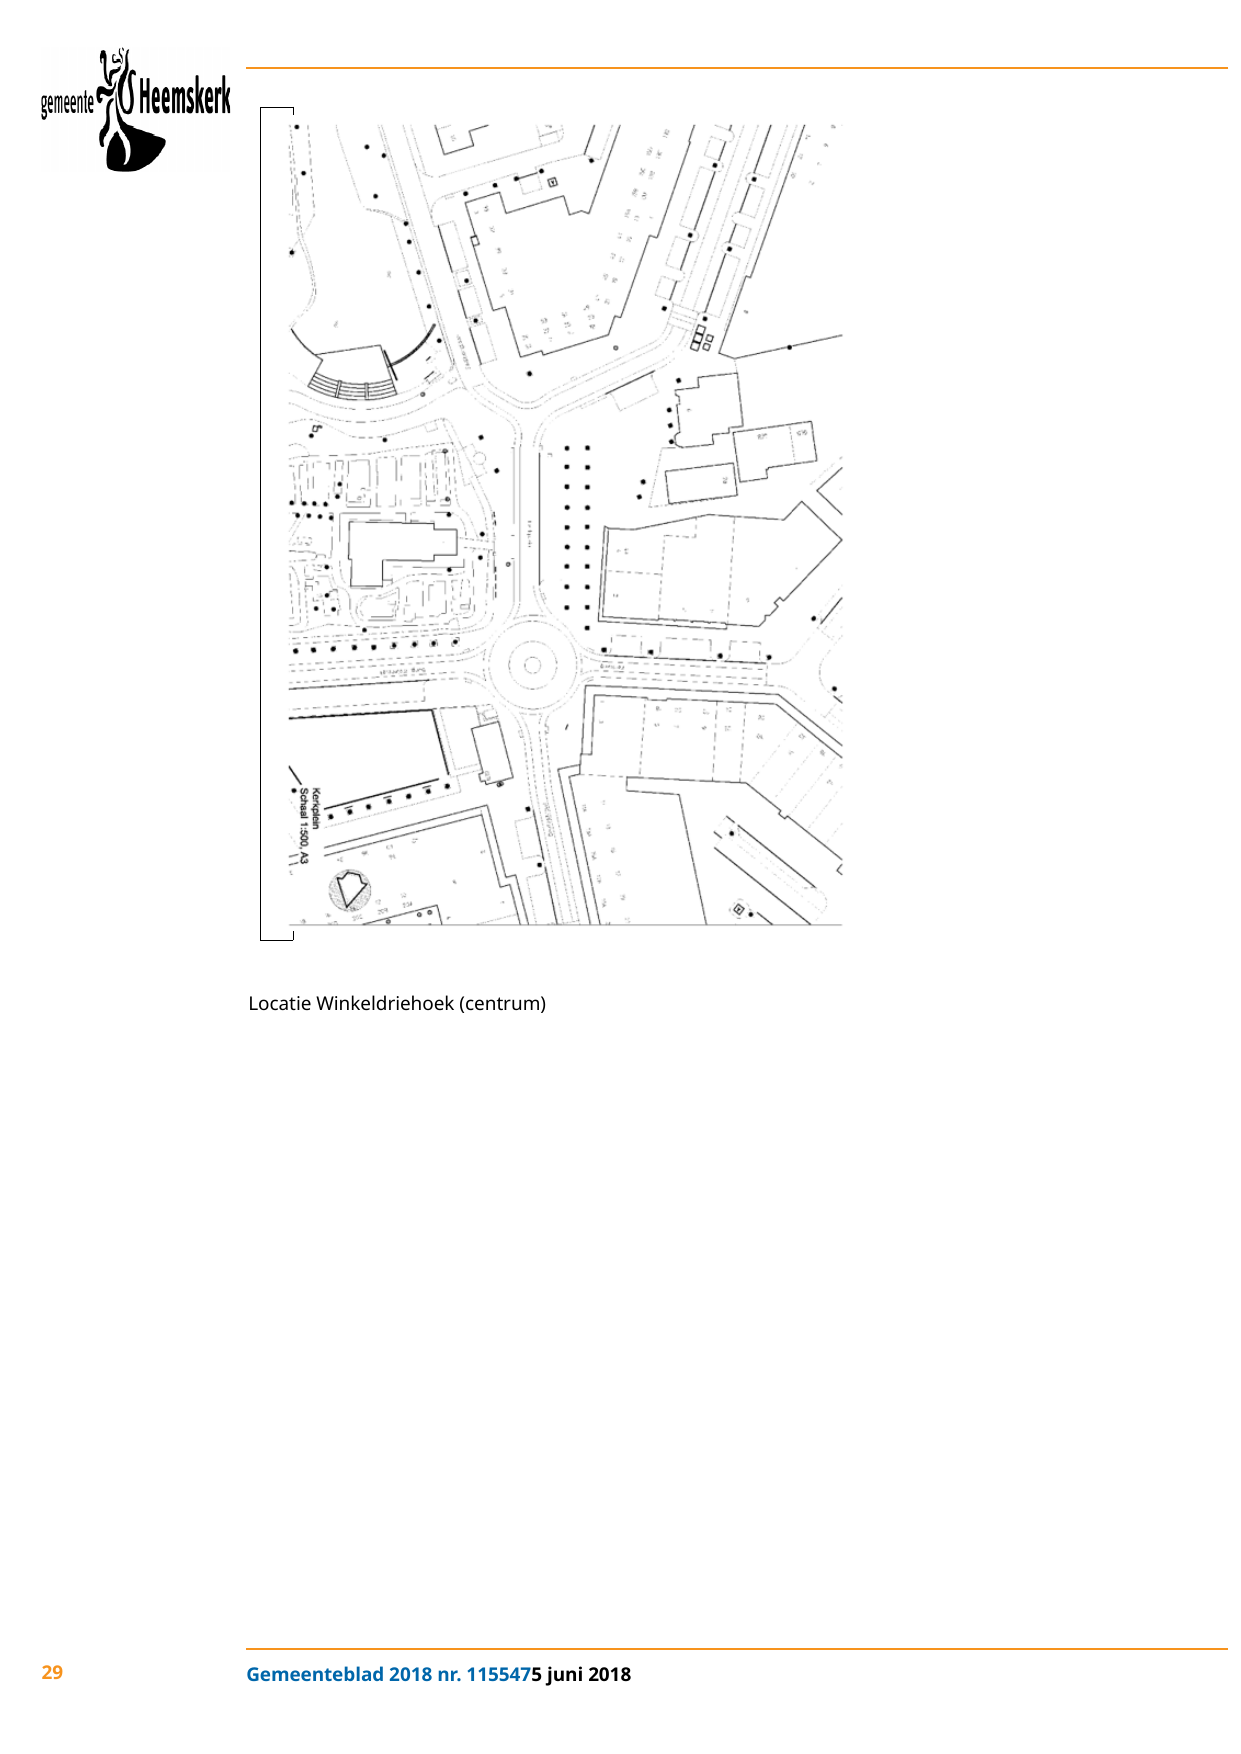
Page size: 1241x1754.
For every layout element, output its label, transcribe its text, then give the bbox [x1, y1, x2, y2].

picture [41, 47, 231, 172]
text Locatie Winkeldriehoek (centrum) [248, 991, 1152, 1016]
picture [268, 115, 860, 931]
